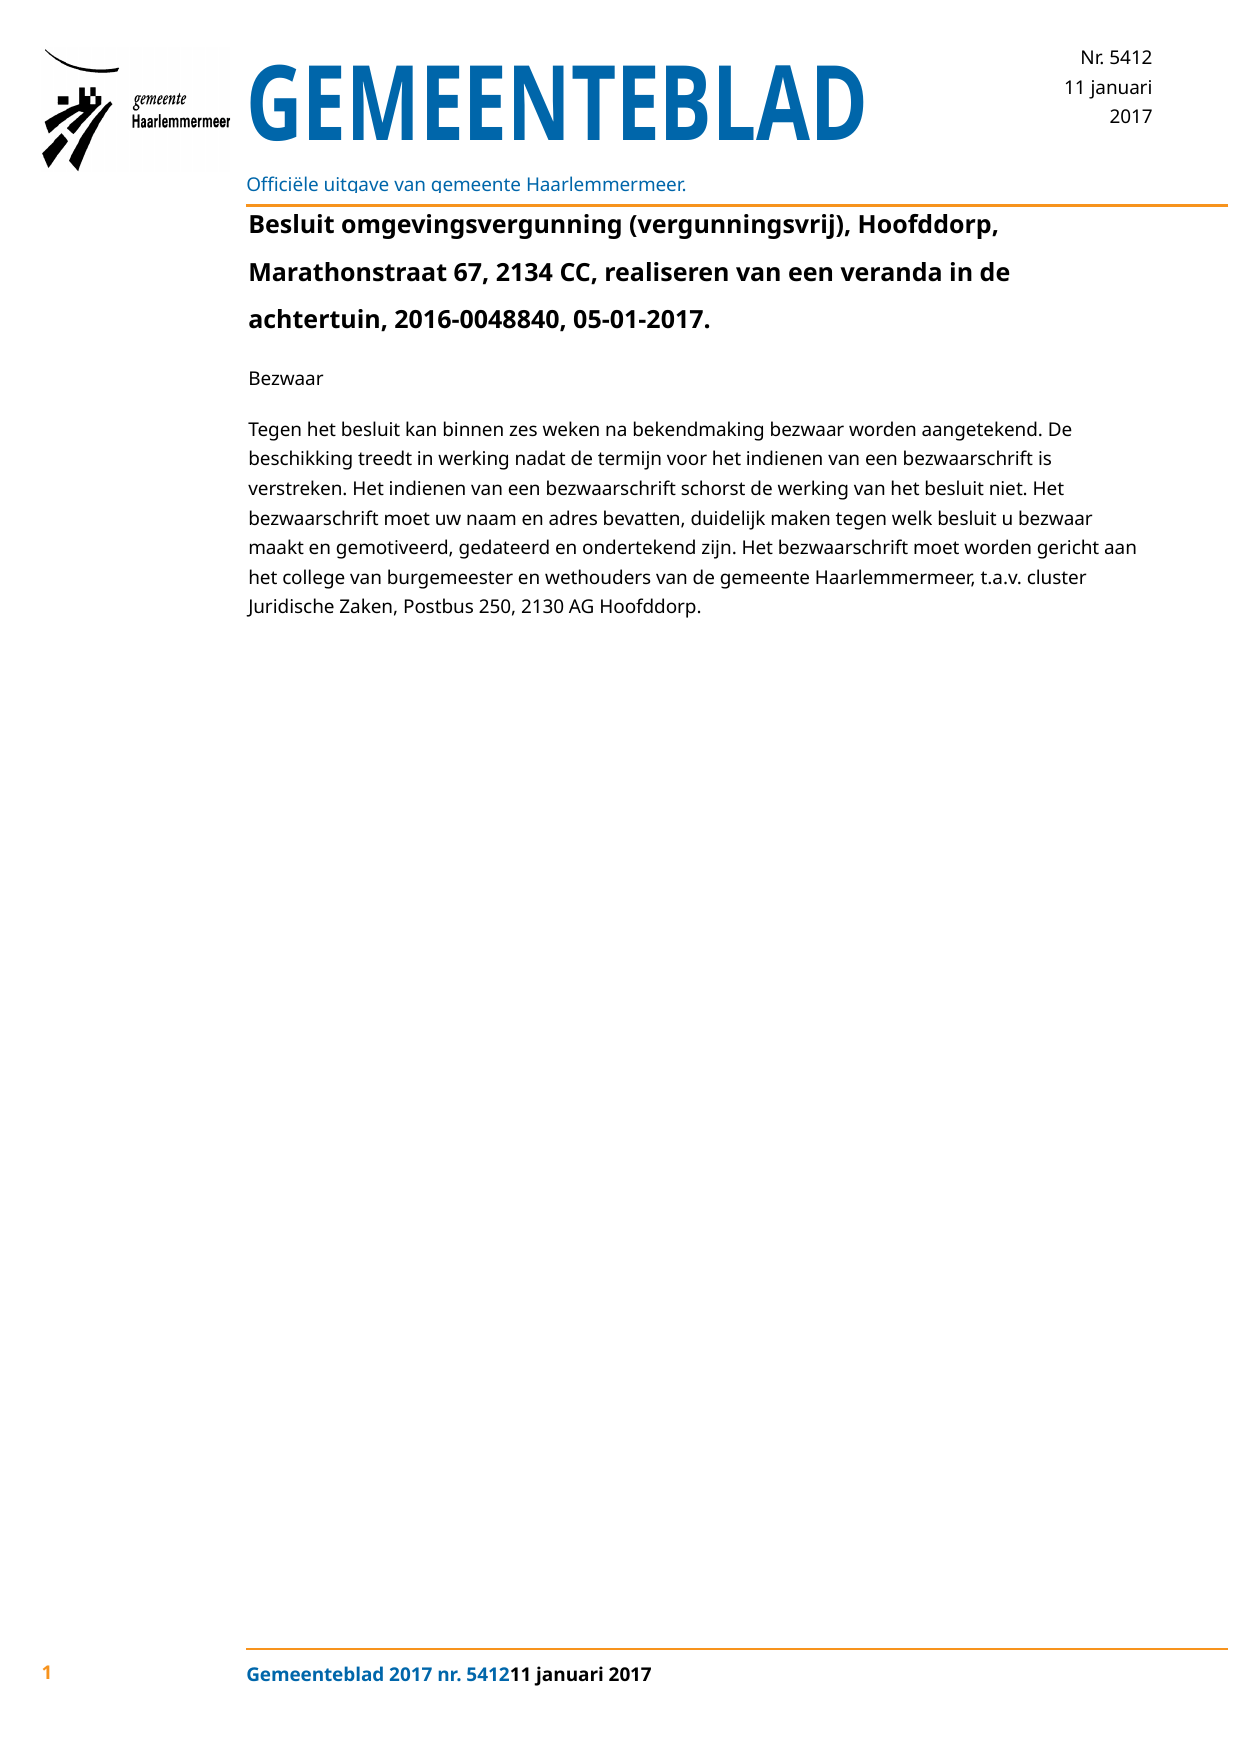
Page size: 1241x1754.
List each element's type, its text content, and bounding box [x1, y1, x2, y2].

text Besluit omgevingsvergunning (vergunningsvrij), Hoofddorp, Marathonstraat 67, 2134 CC, realiseren van een veranda in de achtertuin, 2016-0048840, 05-01-2017. [248, 207, 1152, 336]
picture [41, 47, 231, 172]
text Bezwaar [248, 366, 1152, 391]
text Tegen het besluit kan binnen zes weken na bekendmaking bezwaar worden aangetekend. De beschikking treedt in werking nadat de termijn voor het indienen van een bezwaarschrift is verstreken. Het indienen van een bezwaarschrift schorst de werking van het besluit niet. Het bezwaarschrift moet uw naam en adres bevatten, duidelijk maken tegen welk besluit u bezwaar maakt en gemotiveerd, gedateerd en ondertekend zijn. Het bezwaarschrift moet worden gericht aan het college van burgemeester en wethouders van de gemeente Haarlemmermeer, t.a.v. cluster Juridische Zaken, Postbus 250, 2130 AG Hoofddorp. [248, 416, 1152, 619]
